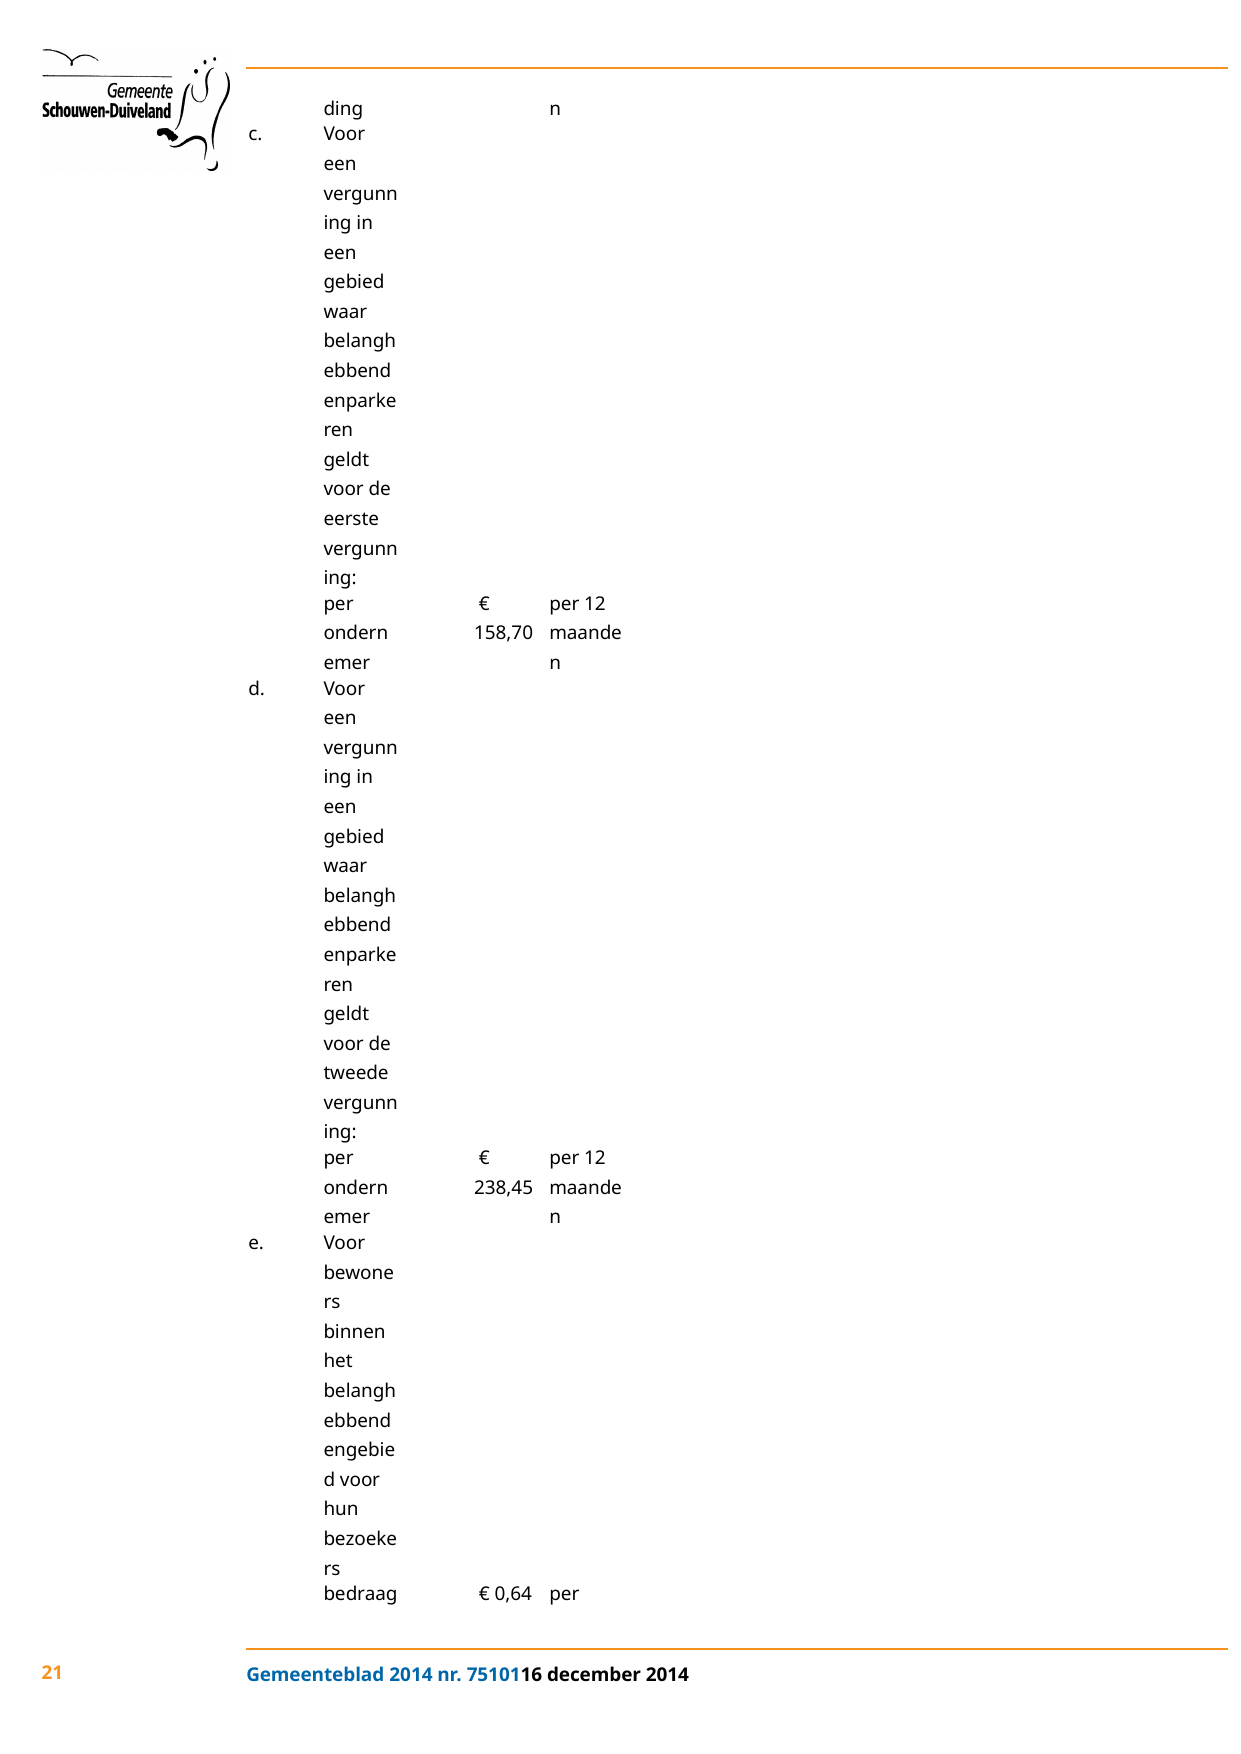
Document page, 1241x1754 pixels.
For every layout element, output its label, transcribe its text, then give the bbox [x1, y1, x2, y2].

table_cell [926, 1229, 1001, 1580]
table_cell [850, 1144, 926, 1229]
table_cell [549, 121, 624, 590]
table_cell [399, 1580, 474, 1606]
table_cell [1001, 590, 1076, 675]
picture [41, 47, 231, 172]
table_cell [700, 1144, 775, 1229]
table_cell Voor bewoners binnen het belanghebbendengebied voor hun bezoekers [323, 1229, 398, 1580]
table_cell [775, 675, 850, 1144]
table_cell bedraag [323, 1580, 398, 1606]
table_cell Voor een vergunning in een gebied waar belanghebbendenparkeren geldt voor de tweede vergunning: [323, 675, 398, 1144]
table_cell d. [248, 675, 323, 1144]
table_cell [850, 590, 926, 675]
table_cell [625, 675, 700, 1144]
table_cell [700, 1229, 775, 1580]
table_cell [474, 95, 549, 121]
table_cell [399, 675, 474, 1144]
table_cell [775, 95, 850, 121]
table_cell [700, 675, 775, 1144]
table_cell [248, 1580, 323, 1606]
table_cell [775, 121, 850, 590]
table_cell [926, 1144, 1001, 1229]
table_cell [1001, 95, 1076, 121]
table_cell [625, 121, 700, 590]
table_cell [926, 95, 1001, 121]
table_cell [775, 1229, 850, 1580]
table_cell [474, 675, 549, 1144]
table_cell n [549, 95, 624, 121]
table_cell per ondernemer [323, 590, 398, 675]
table_cell Voor een vergunning in een gebied waar belanghebbendenparkeren geldt voor de eerste vergunning: [323, 121, 398, 590]
table_cell per ondernemer [323, 1144, 398, 1229]
table_cell [926, 590, 1001, 675]
table_cell [625, 1580, 700, 1606]
table_cell [775, 1144, 850, 1229]
table_cell € 0,64 [474, 1580, 549, 1606]
table_cell [549, 1229, 624, 1580]
table_cell [399, 1229, 474, 1580]
table_cell [850, 1229, 926, 1580]
table_cell ding [323, 95, 398, 121]
table_cell [850, 1580, 926, 1606]
table_cell [926, 1580, 1001, 1606]
table_cell [700, 95, 775, 121]
table_cell [399, 95, 474, 121]
table_cell [399, 121, 474, 590]
table_cell [625, 1144, 700, 1229]
table_cell [1001, 1580, 1076, 1606]
table_cell [549, 675, 624, 1144]
table_cell [775, 1580, 850, 1606]
table_cell [248, 95, 323, 121]
table_cell [775, 590, 850, 675]
table_cell [474, 121, 549, 590]
table_cell [625, 590, 700, 675]
table_cell [700, 121, 775, 590]
table_cell [399, 1144, 474, 1229]
table_cell [625, 1229, 700, 1580]
table_cell per 12 maanden [549, 590, 624, 675]
table_cell e. [248, 1229, 323, 1580]
table_cell [248, 590, 323, 675]
table_cell [1001, 1144, 1076, 1229]
table_cell c. [248, 121, 323, 590]
table_cell € 238,45 [474, 1144, 549, 1229]
table_cell per 12 maanden [549, 1144, 624, 1229]
table_cell [700, 1580, 775, 1606]
table_cell per [549, 1580, 624, 1606]
table_cell € 158,70 [474, 590, 549, 675]
table_cell [399, 590, 474, 675]
table_cell [248, 1144, 323, 1229]
table_cell [474, 1229, 549, 1580]
table_cell [700, 590, 775, 675]
table_cell [850, 95, 926, 121]
table_cell [625, 95, 700, 121]
